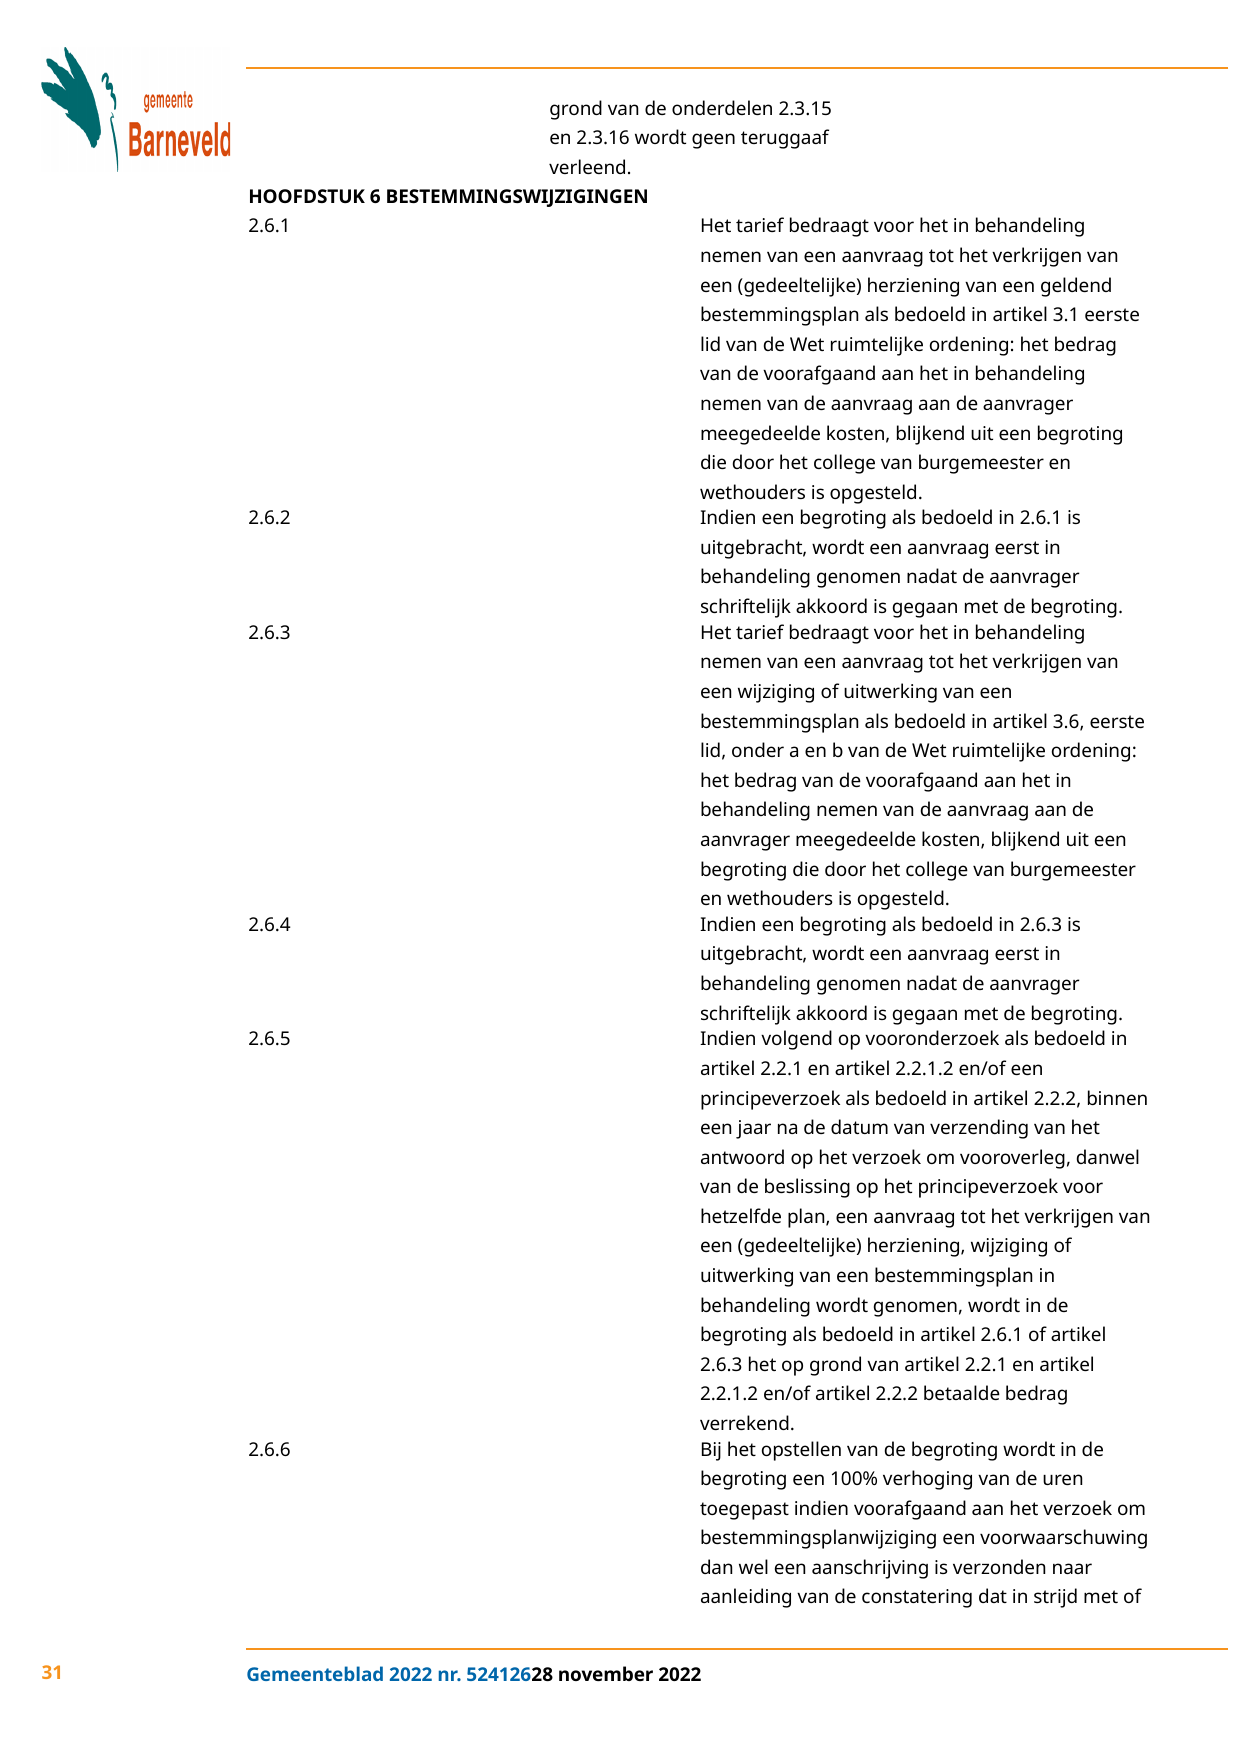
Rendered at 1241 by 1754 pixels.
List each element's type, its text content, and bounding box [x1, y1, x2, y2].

table_cell 2.6.5 [248, 1026, 700, 1436]
text HOOFDSTUK 6 BESTEMMINGSWIJZIGINGEN [248, 183, 1152, 209]
table_cell Indien een begroting als bedoeld in 2.6.3 is uitgebracht, wordt een aanvraag eerst in behandeling genomen nadat de aanvrager schriftelijk akkoord is gegaan met de begroting. [700, 911, 1152, 1026]
table_cell Het tarief bedraagt voor het in behandeling nemen van een aanvraag tot het verkrijgen van een wijziging of uitwerking van een bestemmingsplan als bedoeld in artikel 3.6, eerste lid, onder a en b van de Wet ruimtelijke ordening: het bedrag van de voorafgaand aan het in behandeling nemen van de aanvraag aan de aanvrager meegedeelde kosten, blijkend uit een begroting die door het college van burgemeester en wethouders is opgesteld. [700, 619, 1152, 911]
table_cell Bij het opstellen van de begroting wordt in de begroting een 100% verhoging van de uren toegepast indien voorafgaand aan het verzoek om bestemmingsplanwijziging een voorwaarschuwing dan wel een aanschrijving is verzonden naar aanleiding van de constatering dat in strijd met of [700, 1436, 1152, 1609]
table_cell 2.6.6 [248, 1436, 700, 1609]
table_cell Indien volgend op vooronderzoek als bedoeld in artikel 2.2.1 en artikel 2.2.1.2 en/of een principeverzoek als bedoeld in artikel 2.2.2, binnen een jaar na de datum van verzending van het antwoord op het verzoek om vooroverleg, danwel van de beslissing op het principeverzoek voor hetzelfde plan, een aanvraag tot het verkrijgen van een (gedeeltelijke) herziening, wijziging of uitwerking van een bestemmingsplan in behandeling wordt genomen, wordt in de begroting als bedoeld in artikel 2.6.1 of artikel 2.6.3 het op grond van artikel 2.2.1 en artikel 2.2.1.2 en/of artikel 2.2.2 betaalde bedrag verrekend. [700, 1026, 1152, 1436]
table_header Het tarief bedraagt voor het in behandeling nemen van een aanvraag tot het verkrijgen van een (gedeeltelijke) herziening van een geldend bestemmingsplan als bedoeld in artikel 3.1 eerste lid van de Wet ruimtelijke ordening: het bedrag van de voorafgaand aan het in behandeling nemen van de aanvraag aan de aanvrager meegedeelde kosten, blijkend uit een begroting die door het college van burgemeester en wethouders is opgesteld. [700, 213, 1152, 504]
table_cell [248, 95, 549, 180]
table_cell Indien een begroting als bedoeld in 2.6.1 is uitgebracht, wordt een aanvraag eerst in behandeling genomen nadat de aanvrager schriftelijk akkoord is gegaan met de begroting. [700, 505, 1152, 619]
table_cell 2.6.2 [248, 505, 700, 619]
table_cell [850, 95, 1152, 180]
table_cell 2.6.4 [248, 911, 700, 1026]
picture [41, 47, 231, 172]
table_cell grond van de onderdelen 2.3.15 en 2.3.16 wordt geen teruggaaf verleend. [549, 95, 850, 180]
table_cell 2.6.3 [248, 619, 700, 911]
table_header 2.6.1 [248, 213, 700, 504]
